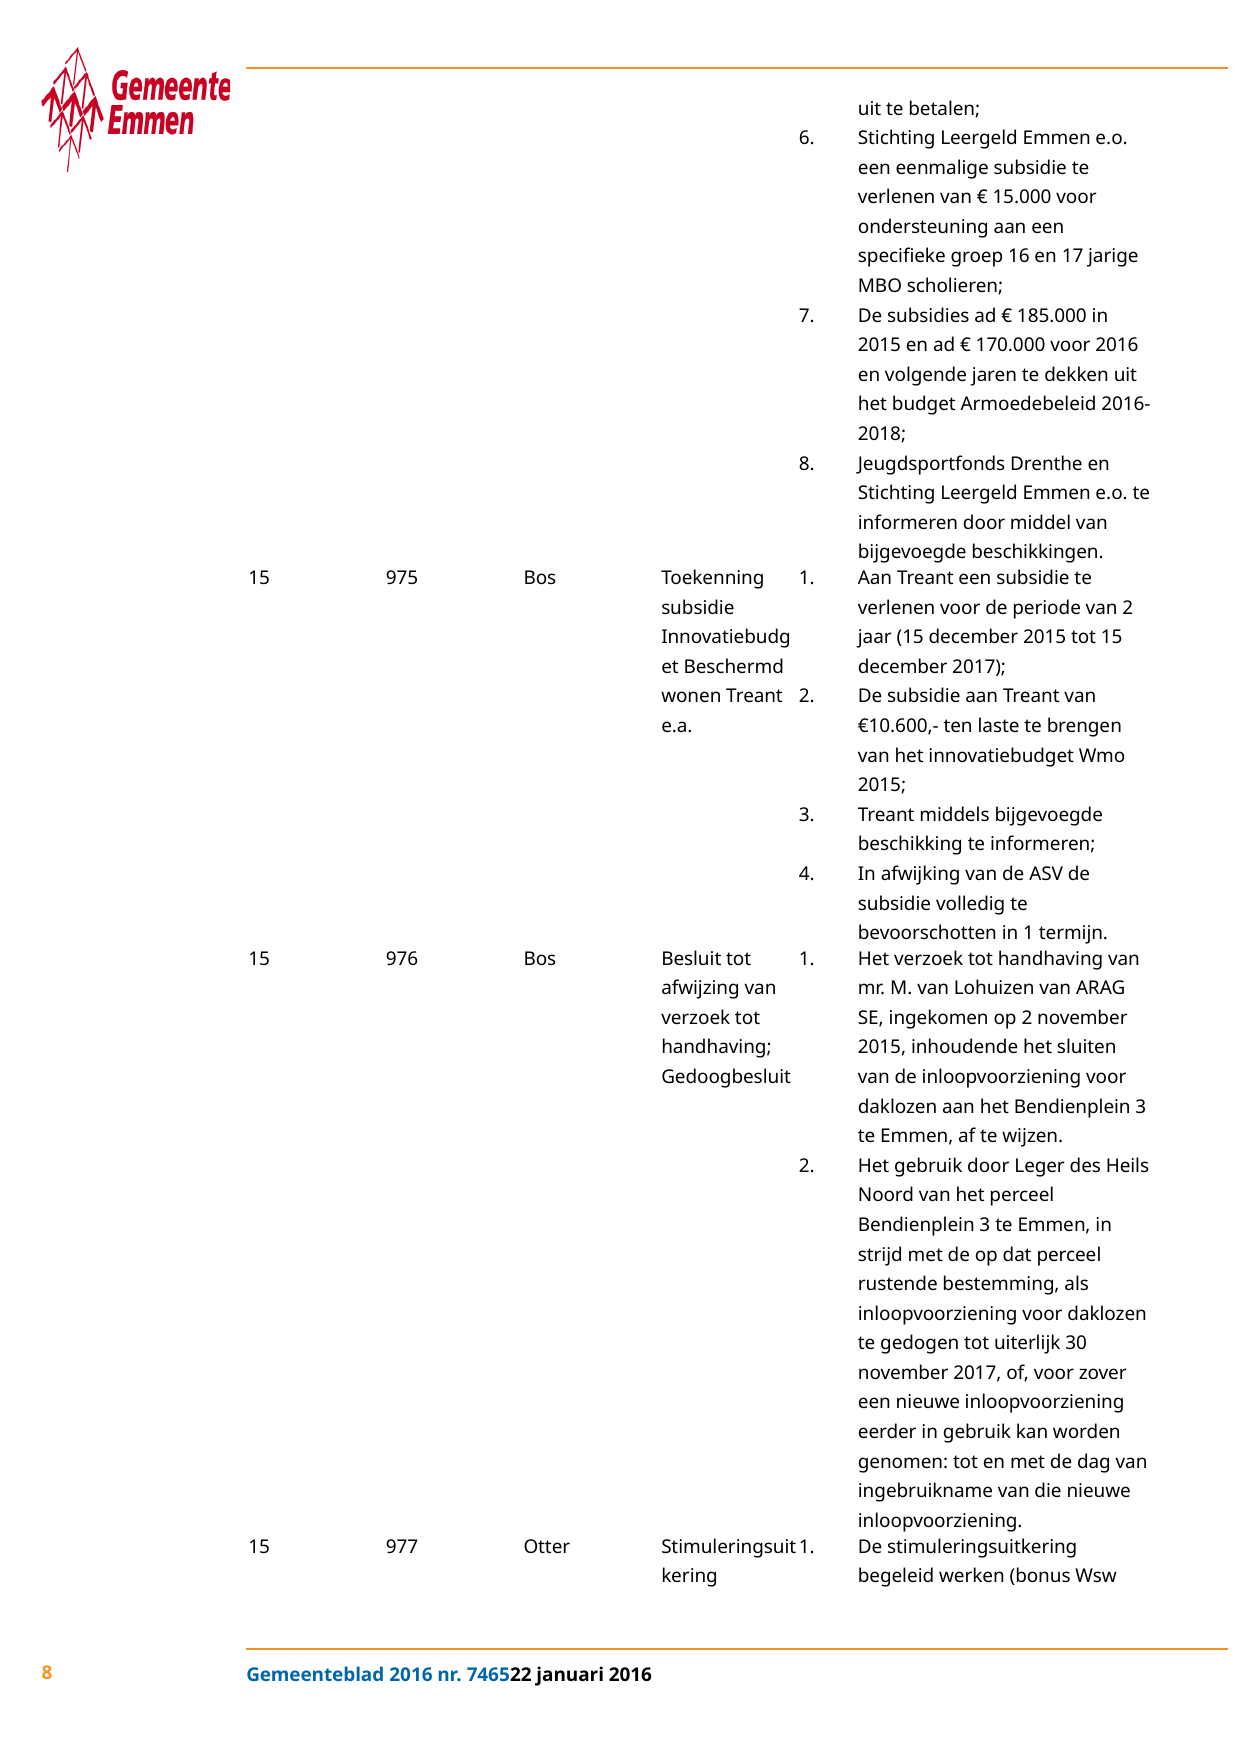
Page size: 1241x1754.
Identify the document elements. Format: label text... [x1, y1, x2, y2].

table_cell 976 [386, 945, 523, 1533]
table_cell [523, 95, 661, 564]
table_cell Stimuleringsuitkering [661, 1533, 798, 1588]
table_cell Besluit tot afwijzing van verzoek tot handhaving; Gedoogbesluit [661, 945, 798, 1533]
table_cell 15 [248, 564, 386, 945]
table_cell Aan Treant een subsidie te verlenen voor de periode van 2 jaar (15 december 2015 tot 15 december 2017); De subsidie aan Treant van €10.600,- ten laste te brengen van het innovatiebudget Wmo 2015; Treant middels bijgevoegde beschikking te informeren; In afwijking van de ASV de subsidie volledig te bevoorschotten in 1 termijn. [799, 564, 1152, 945]
table_cell 15 [248, 1533, 386, 1588]
table_cell 15 [248, 945, 386, 1533]
table_cell uit te betalen; Stichting Leergeld Emmen e.o. een eenmalige subsidie te verlenen van € 15.000 voor ondersteuning aan een specifieke groep 16 en 17 jarige MBO scholieren; De subsidies ad € 185.000 in 2015 en ad € 170.000 voor 2016 en volgende jaren te dekken uit het budget Armoedebeleid 2016-2018; Jeugdsportfonds Drenthe en Stichting Leergeld Emmen e.o. te informeren door middel van bijgevoegde beschikkingen. [799, 95, 1152, 564]
table_cell Bos [523, 564, 661, 945]
table_cell Toekenning subsidie Innovatiebudget Beschermd wonen Treant e.a. [661, 564, 798, 945]
table_cell [386, 95, 523, 564]
table_cell Otter [523, 1533, 661, 1588]
table_cell [248, 95, 386, 564]
table_cell 975 [386, 564, 523, 945]
table_cell De stimuleringsuitkering begeleid werken (bonus Wsw [799, 1533, 1152, 1588]
table_cell Het verzoek tot handhaving van mr. M. van Lohuizen van ARAG SE, ingekomen op 2 november 2015, inhoudende het sluiten van de inloopvoorziening voor daklozen aan het Bendienplein 3 te Emmen, af te wijzen. Het gebruik door Leger des Heils Noord van het perceel Bendienplein 3 te Emmen, in strijd met de op dat perceel rustende bestemming, als inloopvoorziening voor daklozen te gedogen tot uiterlijk 30 november 2017, of, voor zover een nieuwe inloopvoorziening eerder in gebruik kan worden genomen: tot en met de dag van ingebruikname van die nieuwe inloopvoorziening. [799, 945, 1152, 1533]
table_cell Bos [523, 945, 661, 1533]
picture [41, 47, 231, 172]
table_cell 977 [386, 1533, 523, 1588]
table_cell [661, 95, 798, 564]
